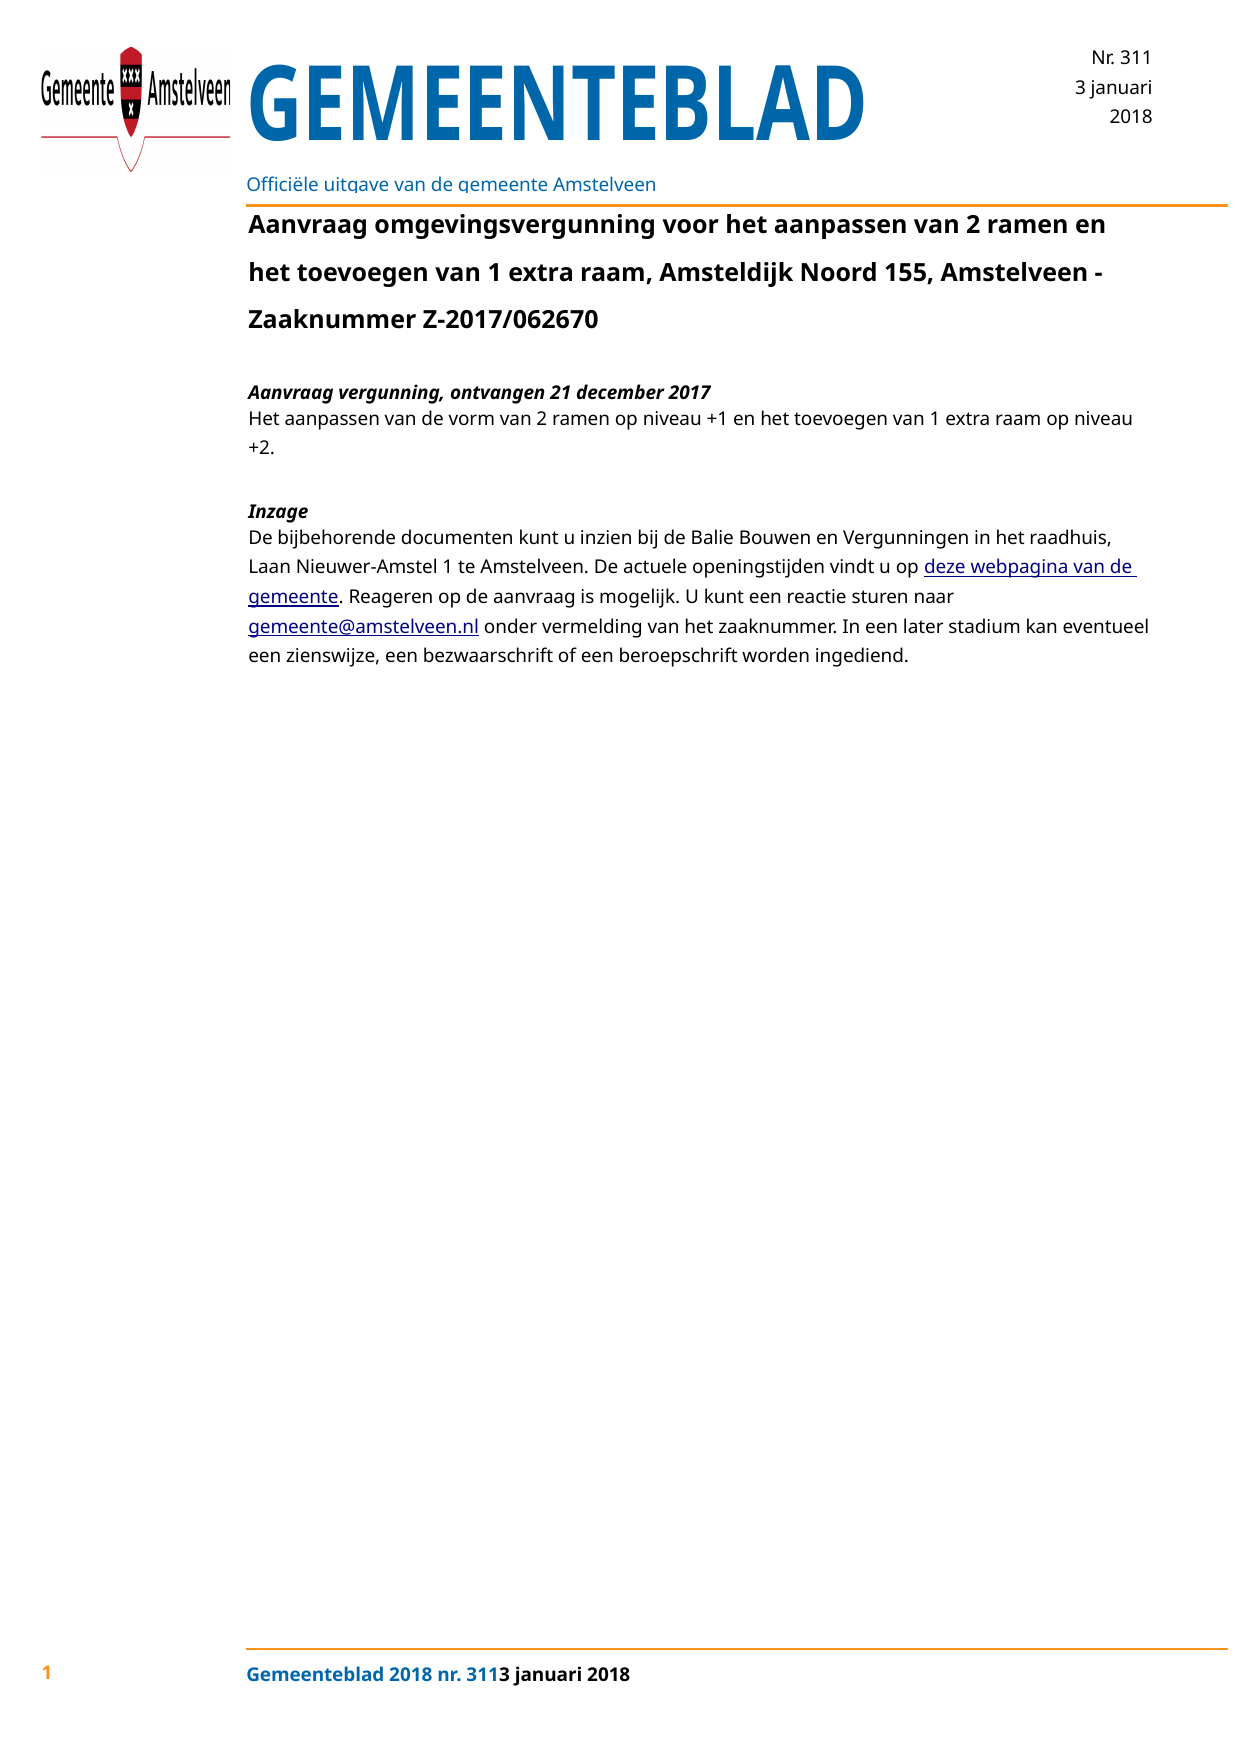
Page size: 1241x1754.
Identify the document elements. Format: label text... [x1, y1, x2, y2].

text Het aanpassen van de vorm van 2 ramen op niveau +1 en het toevoegen van 1 extra raam op niveau +2. [248, 405, 1152, 460]
text Aanvraag omgevingsvergunning voor het aanpassen van 2 ramen en het toevoegen van 1 extra raam, Amsteldijk Noord 155, Amstelveen - Zaaknummer Z-2017/062670 [248, 207, 1152, 336]
picture [41, 47, 231, 172]
text Aanvraag vergunning, ontvangen 21 december 2017 [248, 379, 1152, 405]
text Inzage [248, 498, 1152, 524]
text De bijbehorende documenten kunt u inzien bij de Balie Bouwen en Vergunningen in het raadhuis, Laan Nieuwer-Amstel 1 te Amstelveen. De actuele openingstijden vindt u op deze webpagina van de gemeente. Reageren op de aanvraag is mogelijk. U kunt een reactie sturen naar gemeente@amstelveen.nl onder vermelding van het zaaknummer. In een later stadium kan eventueel een zienswijze, een bezwaarschrift of een beroepschrift worden ingediend. [248, 524, 1152, 668]
